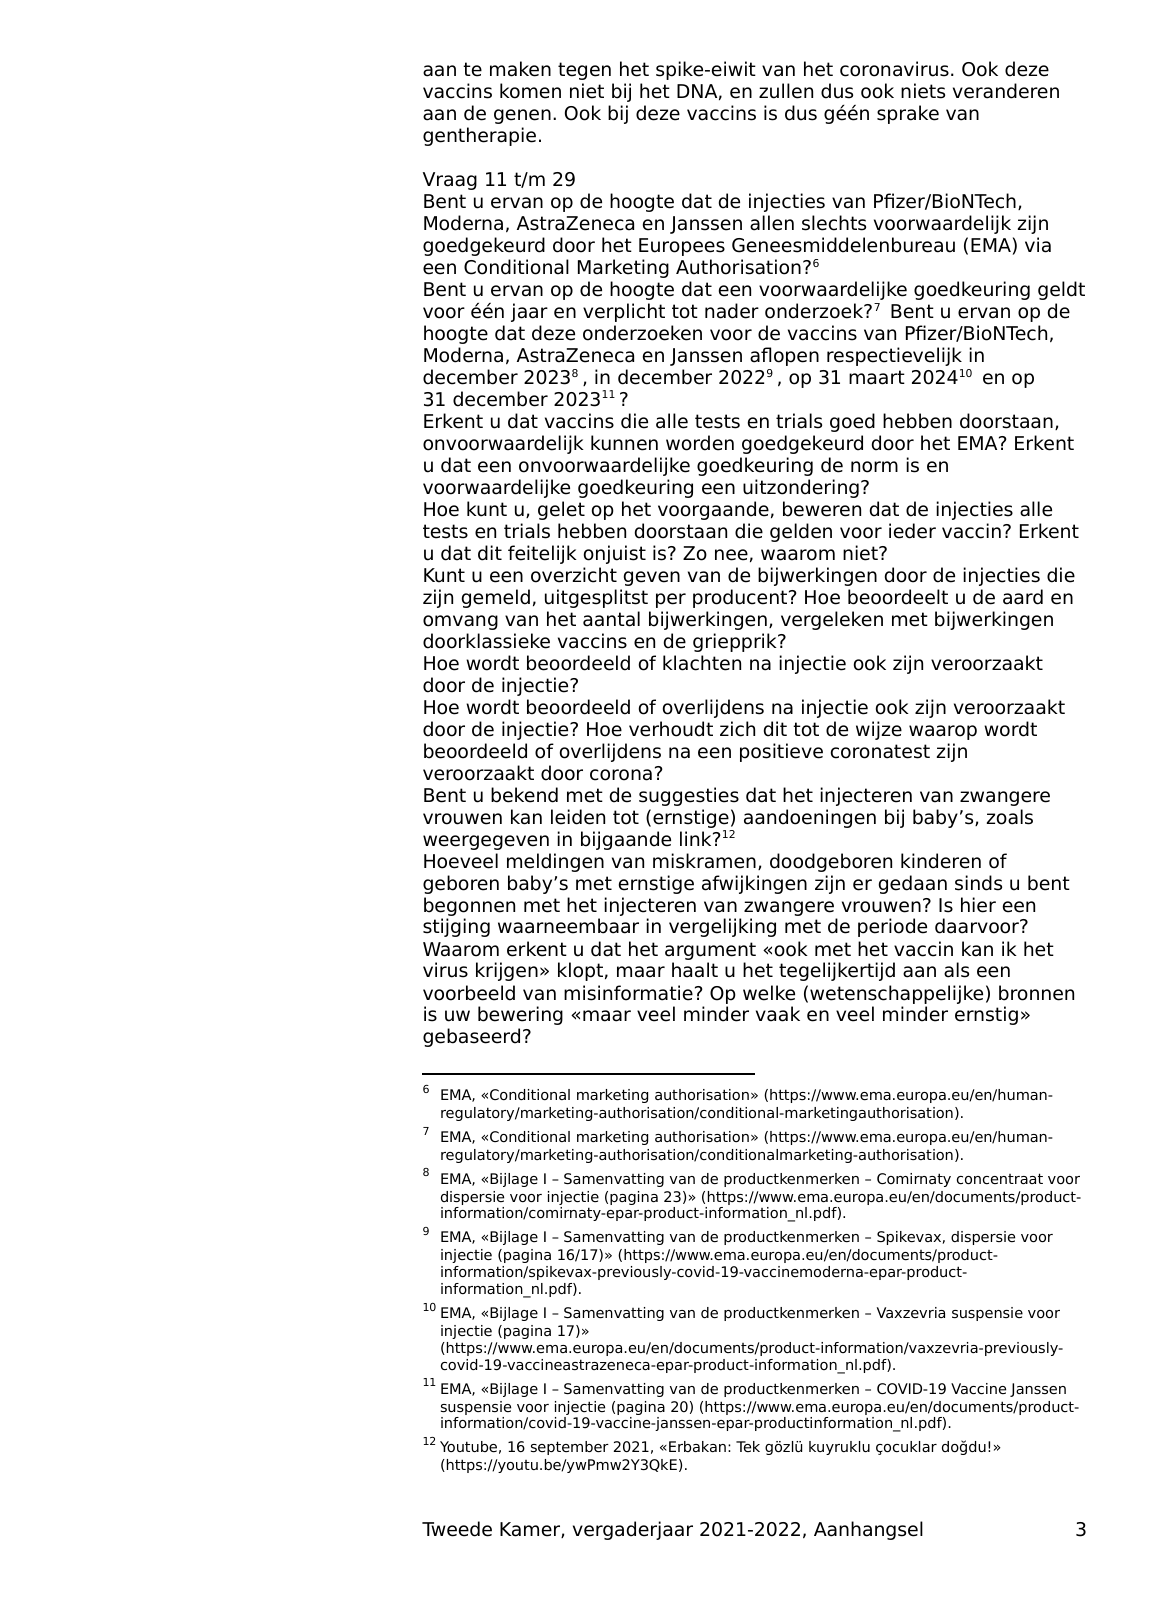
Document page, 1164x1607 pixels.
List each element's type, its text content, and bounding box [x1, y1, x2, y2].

text EMA, «Bijlage I – Samenvatting van de productkenmerken – Spikevax, dispersie voor injectie (pagina 16/17)» (https://www.ema.europa.eu/en/documents/product-information/spikevax-previously-covid-19-vaccinemoderna-epar-product-information_nl.pdf). [422, 1225, 1087, 1298]
text Bent u bekend met de suggesties dat het injecteren van zwangere vrouwen kan leiden tot (ernstige) aandoeningen bij baby’s, zoals weergegeven in bijgaande link? [422, 784, 1087, 851]
text Hoeveel meldingen van miskramen, doodgeboren kinderen of geboren baby’s met ernstige afwijkingen zijn er gedaan sinds u bent begonnen met het injecteren van zwangere vrouwen? Is hier een stijging waarneembaar in vergelijking met de periode daarvoor? [422, 851, 1087, 938]
text Kunt u een overzicht geven van de bijwerkingen door de injecties die zijn gemeld, uitgesplitst per producent? Hoe beoordeelt u de aard en omvang van het aantal bijwerkingen, vergeleken met bijwerkingen doorklassieke vaccins en de griepprik? [422, 565, 1087, 653]
text EMA, «Conditional marketing authorisation» (https://www.ema.europa.eu/en/human-regulatory/marketing-authorisation/conditionalmarketing-authorisation). [422, 1125, 1087, 1164]
text Bent u ervan op de hoogte dat de injecties van Pfizer/BioNTech, Moderna, AstraZeneca en Janssen allen slechts voorwaardelijk zijn goedgekeurd door het Europees Geneesmiddelenbureau (EMA) via een Conditional Marketing Authorisation? [422, 191, 1087, 279]
text Erkent u dat vaccins die alle tests en trials goed hebben doorstaan, onvoorwaardelijk kunnen worden goedgekeurd door het EMA? Erkent u dat een onvoorwaardelijke goedkeuring de norm is en voorwaardelijke goedkeuring een uitzondering? [422, 411, 1087, 499]
text EMA, «Conditional marketing authorisation» (https://www.ema.europa.eu/en/human-regulatory/marketing-authorisation/conditional-marketingauthorisation). [422, 1083, 1087, 1122]
text EMA, «Bijlage I – Samenvatting van de productkenmerken – Vaxzevria suspensie voor injectie (pagina 17)» (https://www.ema.europa.eu/en/documents/product-information/vaxzevria-previously-covid-19-vaccineastrazeneca-epar-product-information_nl.pdf). [422, 1301, 1087, 1374]
text Bent u ervan op de hoogte dat een voorwaardelijke goedkeuring geldt voor één jaar en verplicht tot nader onderzoek? Bent u ervan op de hoogte dat deze onderzoeken voor de vaccins van Pfizer/BioNTech, Moderna, AstraZeneca en Janssen aflopen respectievelijk in december 2023, in december 2022, op 31 maart 2024 en op 31 december 2023? [422, 279, 1087, 411]
text Hoe wordt beoordeeld of overlijdens na injectie ook zijn veroorzaakt door de injectie? Hoe verhoudt zich dit tot de wijze waarop wordt beoordeeld of overlijdens na een positieve coronatest zijn veroorzaakt door corona? [422, 697, 1087, 784]
text Vraag 11 t/m 29 [422, 169, 1087, 191]
text Hoe wordt beoordeeld of klachten na injectie ook zijn veroorzaakt door de injectie? [422, 653, 1087, 697]
text Waarom erkent u dat het argument «ook met het vaccin kan ik het virus krijgen» klopt, maar haalt u het tegelijkertijd aan als een voorbeeld van misinformatie? Op welke (wetenschappelijke) bronnen is uw bewering «maar veel minder vaak en veel minder ernstig» gebaseerd? [422, 938, 1087, 1048]
text Youtube, 16 september 2021, «Erbakan: Tek gözlü kuyruklu çocuklar doğdu!» (https://youtu.be/ywPmw2Y3QkE). [422, 1435, 1087, 1474]
text Hoe kunt u, gelet op het voorgaande, beweren dat de injecties alle tests en trials hebben doorstaan die gelden voor ieder vaccin? Erkent u dat dit feitelijk onjuist is? Zo nee, waarom niet? [422, 499, 1087, 565]
text EMA, «Bijlage I – Samenvatting van de productkenmerken – COVID-19 Vaccine Janssen suspensie voor injectie (pagina 20) (https://www.ema.europa.eu/en/documents/product-information/covid-19-vaccine-janssen-epar-productinformation_nl.pdf). [422, 1377, 1087, 1432]
text aan te maken tegen het spike-eiwit van het coronavirus. Ook deze vaccins komen niet bij het DNA, en zullen dus ook niets veranderen aan de genen. Ook bij deze vaccins is dus géén sprake van gentherapie. [422, 59, 1087, 147]
text EMA, «Bijlage I – Samenvatting van de productkenmerken – Comirnaty concentraat voor dispersie voor injectie (pagina 23)» (https://www.ema.europa.eu/en/documents/product-information/comirnaty-epar-product-information_nl.pdf). [422, 1167, 1087, 1222]
